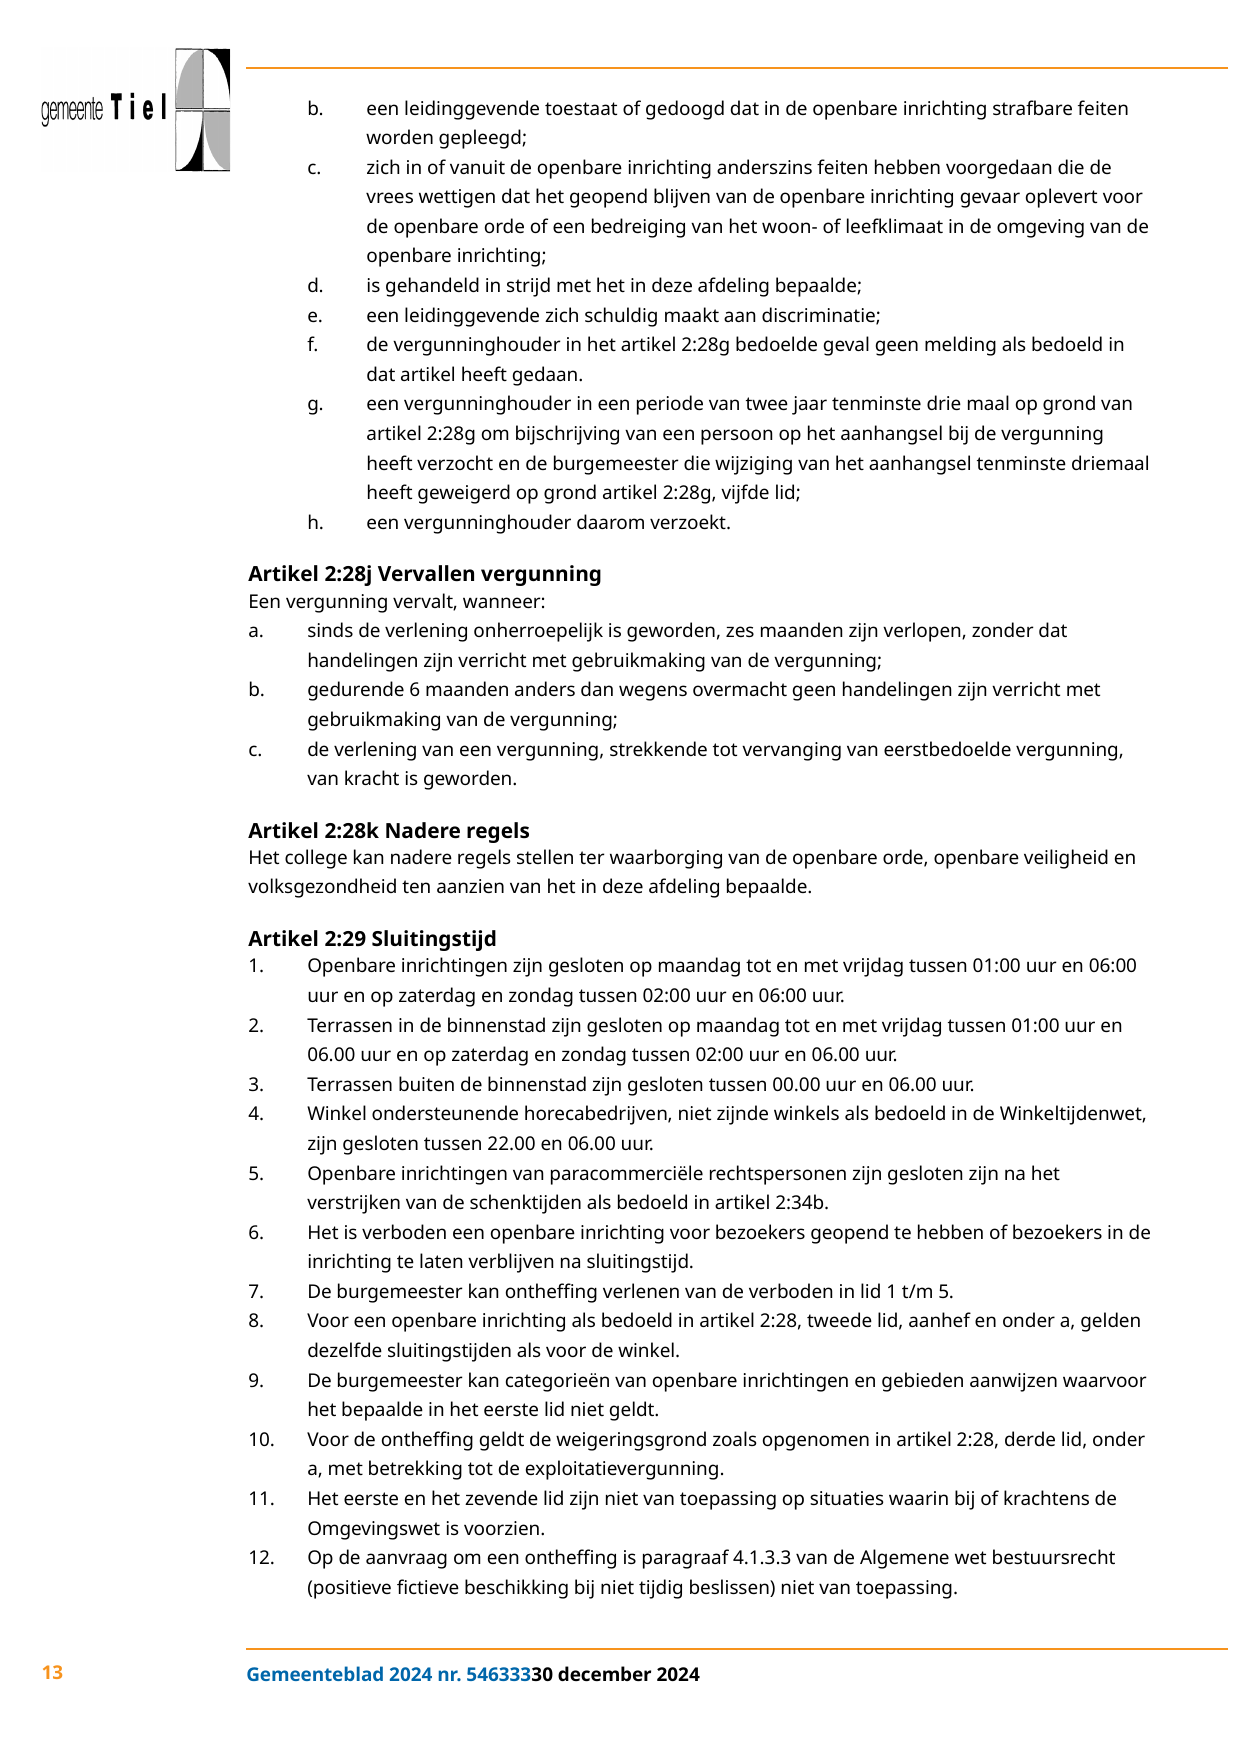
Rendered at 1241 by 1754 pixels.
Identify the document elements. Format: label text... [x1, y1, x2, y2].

list Voor de ontheffing geldt de weigeringsgrond zoals opgenomen in artikel 2:28, derde lid, onder a, met betrekking tot de exploitatievergunning. [248, 1426, 1152, 1481]
list de verlening van een vergunning, strekkende tot vervanging van eerstbedoelde vergunning, van kracht is geworden. [248, 736, 1152, 791]
list Op de aanvraag om een ontheffing is paragraaf 4.1.3.3 van de Algemene wet bestuursrecht (positieve fictieve beschikking bij niet tijdig beslissen) niet van toepassing. [248, 1544, 1152, 1599]
list is gehandeld in strijd met het in deze afdeling bepaalde; [307, 272, 1152, 298]
list Het is verboden een openbare inrichting voor bezoekers geopend te hebben of bezoekers in de inrichting te laten verblijven na sluitingstijd. [248, 1219, 1152, 1274]
text Artikel 2:28j Vervallen vergunning [248, 559, 1152, 588]
list Het eerste en het zevende lid zijn niet van toepassing op situaties waarin bij of krachtens de Omgevingswet is voorzien. [248, 1485, 1152, 1540]
list Voor een openbare inrichting als bedoeld in artikel 2:28, tweede lid, aanhef en onder a, gelden dezelfde sluitingstijden als voor de winkel. [248, 1308, 1152, 1363]
list een vergunninghouder daarom verzoekt. [307, 509, 1152, 535]
picture [41, 47, 231, 172]
text Een vergunning vervalt, wanneer: [248, 588, 1152, 613]
list gedurende 6 maanden anders dan wegens overmacht geen handelingen zijn verricht met gebruikmaking van de vergunning; [248, 677, 1152, 732]
list De burgemeester kan ontheffing verlenen van de verboden in lid 1 t/m 5. [248, 1278, 1152, 1304]
list Openbare inrichtingen zijn gesloten op maandag tot en met vrijdag tussen 01:00 uur en 06:00 uur en op zaterdag en zondag tussen 02:00 uur en 06:00 uur. [248, 953, 1152, 1008]
list Terrassen in de binnenstad zijn gesloten op maandag tot en met vrijdag tussen 01:00 uur en 06.00 uur en op zaterdag en zondag tussen 02:00 uur en 06.00 uur. [248, 1012, 1152, 1067]
list een leidinggevende toestaat of gedoogd dat in de openbare inrichting strafbare feiten worden gepleegd; [307, 95, 1152, 150]
list sinds de verlening onherroepelijk is geworden, zes maanden zijn verlopen, zonder dat handelingen zijn verricht met gebruikmaking van de vergunning; [248, 617, 1152, 673]
text Artikel 2:28k Nadere regels [248, 816, 1152, 844]
list de vergunninghouder in het artikel 2:28g bedoelde geval geen melding als bedoeld in dat artikel heeft gedaan. [307, 331, 1152, 387]
list zich in of vanuit de openbare inrichting anderszins feiten hebben voorgedaan die de vrees wettigen dat het geopend blijven van de openbare inrichting gevaar oplevert voor de openbare orde of een bedreiging van het woon- of leefklimaat in de omgeving van de openbare inrichting; [307, 154, 1152, 268]
list Openbare inrichtingen van paracommerciële rechtspersonen zijn gesloten zijn na het verstrijken van de schenktijden als bedoeld in artikel 2:34b. [248, 1160, 1152, 1215]
list een vergunninghouder in een periode van twee jaar tenminste drie maal op grond van artikel 2:28g om bijschrijving van een persoon op het aanhangsel bij de vergunning heeft verzocht en de burgemeester die wijziging van het aanhangsel tenminste driemaal heeft geweigerd op grond artikel 2:28g, vijfde lid; [307, 391, 1152, 505]
list een leidinggevende zich schuldig maakt aan discriminatie; [307, 302, 1152, 328]
list De burgemeester kan categorieën van openbare inrichtingen en gebieden aanwijzen waarvoor het bepaalde in het eerste lid niet geldt. [248, 1367, 1152, 1422]
list Winkel ondersteunende horecabedrijven, niet zijnde winkels als bedoeld in de Winkeltijdenwet, zijn gesloten tussen 22.00 en 06.00 uur. [248, 1101, 1152, 1156]
text Het college kan nadere regels stellen ter waarborging van de openbare orde, openbare veiligheid en volksgezondheid ten aanzien van het in deze afdeling bepaalde. [248, 844, 1152, 899]
list Terrassen buiten de binnenstad zijn gesloten tussen 00.00 uur en 06.00 uur. [248, 1071, 1152, 1097]
text Artikel 2:29 Sluitingstijd [248, 924, 1152, 953]
